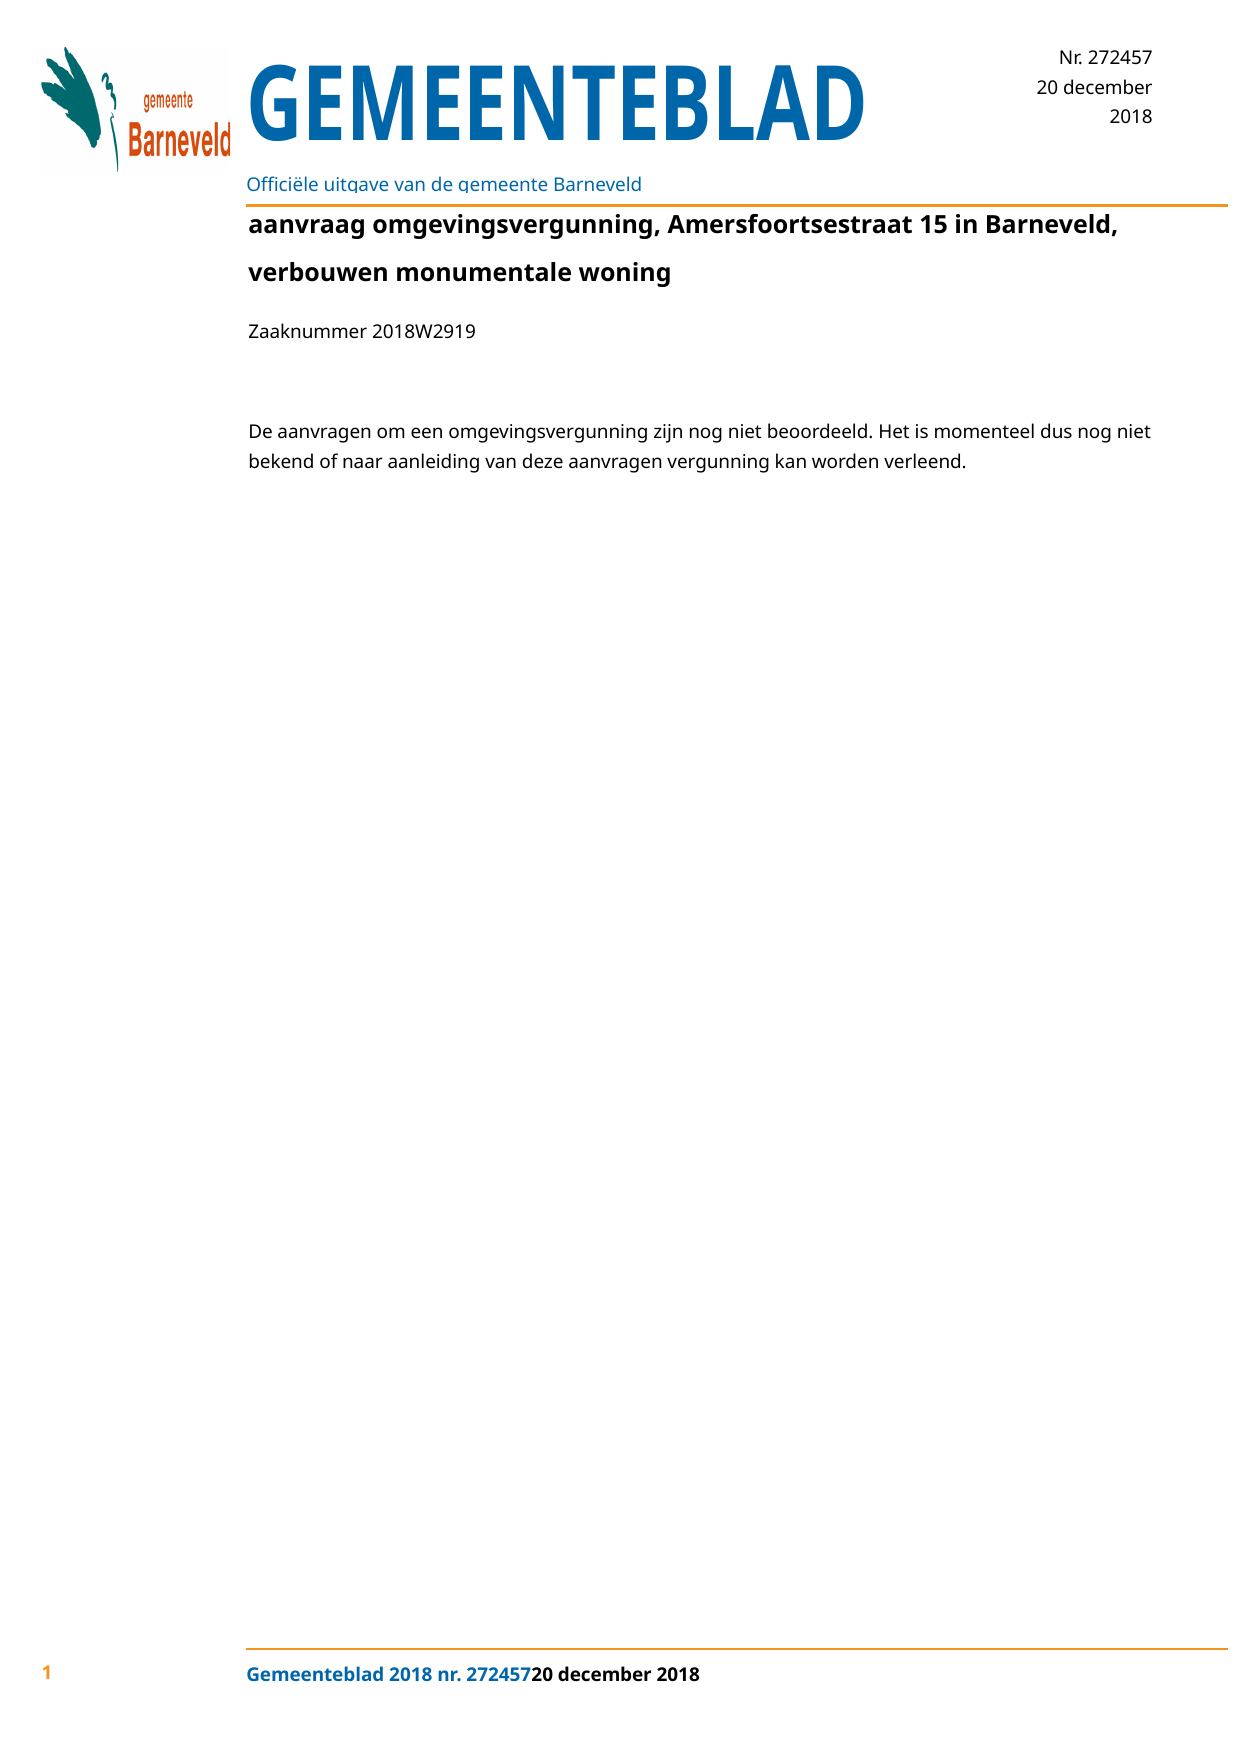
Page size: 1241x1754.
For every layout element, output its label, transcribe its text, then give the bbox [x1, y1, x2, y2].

picture [41, 47, 231, 172]
text aanvraag omgevingsvergunning, Amersfoortsestraat 15 in Barneveld, verbouwen monumentale woning [248, 207, 1152, 288]
text De aanvragen om een omgevingsvergunning zijn nog niet beoordeeld. Het is momenteel dus nog niet bekend of naar aanleiding van deze aanvragen vergunning kan worden verleend. [248, 419, 1152, 474]
text Zaaknummer 2018W2919 [248, 318, 1152, 344]
